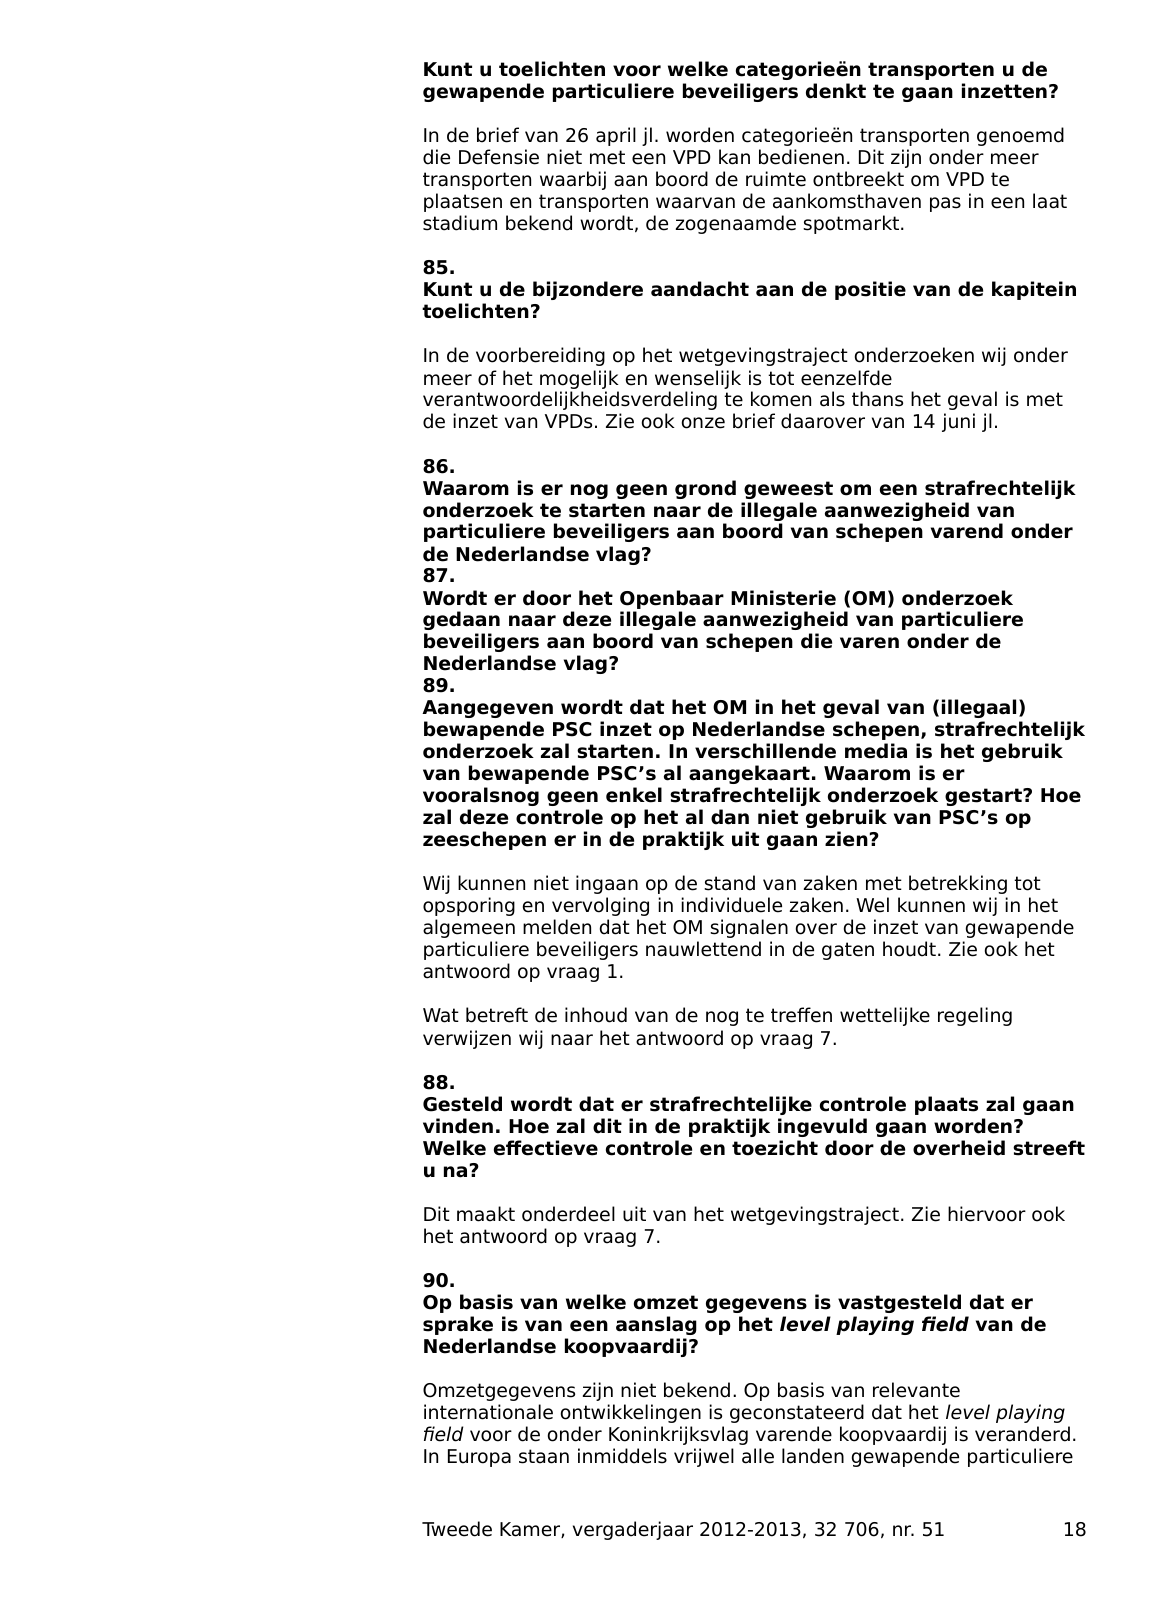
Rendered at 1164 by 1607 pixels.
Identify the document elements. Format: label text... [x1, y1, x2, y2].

text Waarom is er nog geen grond geweest om een strafrechtelijk onderzoek te starten naar de illegale aanwezigheid van particuliere beveiligers aan boord van schepen varend onder de Nederlandse vlag? [422, 477, 1087, 565]
text Kunt u toelichten voor welke categorieën transporten u de gewapende particuliere beveiligers denkt te gaan inzetten? [422, 59, 1087, 103]
text Wij kunnen niet ingaan op de stand van zaken met betrekking tot opsporing en vervolging in individuele zaken. Wel kunnen wij in het algemeen melden dat het OM signalen over de inzet van gewapende particuliere beveiligers nauwlettend in de gaten houdt. Zie ook het antwoord op vraag 1. [422, 873, 1087, 983]
text 85. [422, 257, 1087, 279]
text 88. [422, 1072, 1087, 1093]
text Gesteld wordt dat er strafrechtelijke controle plaats zal gaan vinden. Hoe zal dit in de praktijk ingevuld gaan worden? Welke effectieve controle en toezicht door de overheid streeft u na? [422, 1093, 1087, 1181]
text Wat betreft de inhoud van de nog te treffen wettelijke regeling verwijzen wij naar het antwoord op vraag 7. [422, 1005, 1087, 1049]
text Omzetgegevens zijn niet bekend. Op basis van relevante internationale ontwikkelingen is geconstateerd dat het level playing field voor de onder Koninkrijksvlag varende koopvaardij is veranderd. In Europa staan inmiddels vrijwel alle landen gewapende particuliere [422, 1380, 1087, 1468]
text In de brief van 26 april jl. worden categorieën transporten genoemd die Defensie niet met een VPD kan bedienen. Dit zijn onder meer transporten waarbij aan boord de ruimte ontbreekt om VPD te plaatsen en transporten waarvan de aankomsthaven pas in een laat stadium bekend wordt, de zogenaamde spotmarkt. [422, 125, 1087, 235]
text Aangegeven wordt dat het OM in het geval van (illegaal) bewapende PSC inzet op Nederlandse schepen, strafrechtelijk onderzoek zal starten. In verschillende media is het gebruik van bewapende PSC’s al aangekaart. Waarom is er vooralsnog geen enkel strafrechtelijk onderzoek gestart? Hoe zal deze controle op het al dan niet gebruik van PSC’s op zeeschepen er in de praktijk uit gaan zien? [422, 697, 1087, 851]
text Wordt er door het Openbaar Ministerie (OM) onderzoek gedaan naar deze illegale aanwezigheid van particuliere beveiligers aan boord van schepen die varen onder de Nederlandse vlag? [422, 587, 1087, 675]
text 90. [422, 1270, 1087, 1292]
text In de voorbereiding op het wetgevingstraject onderzoeken wij onder meer of het mogelijk en wenselijk is tot eenzelfde verantwoordelijkheidsverdeling te komen als thans het geval is met de inzet van VPDs. Zie ook onze brief daarover van 14 juni jl. [422, 345, 1087, 433]
text Op basis van welke omzet gegevens is vastgesteld dat er sprake is van een aanslag op het level playing field van de Nederlandse koopvaardij? [422, 1292, 1087, 1358]
text Dit maakt onderdeel uit van het wetgevingstraject. Zie hiervoor ook het antwoord op vraag 7. [422, 1204, 1087, 1248]
text Kunt u de bijzondere aandacht aan de positie van de kapitein toelichten? [422, 279, 1087, 323]
text 86. [422, 456, 1087, 477]
text 89. [422, 675, 1087, 697]
text 87. [422, 565, 1087, 587]
